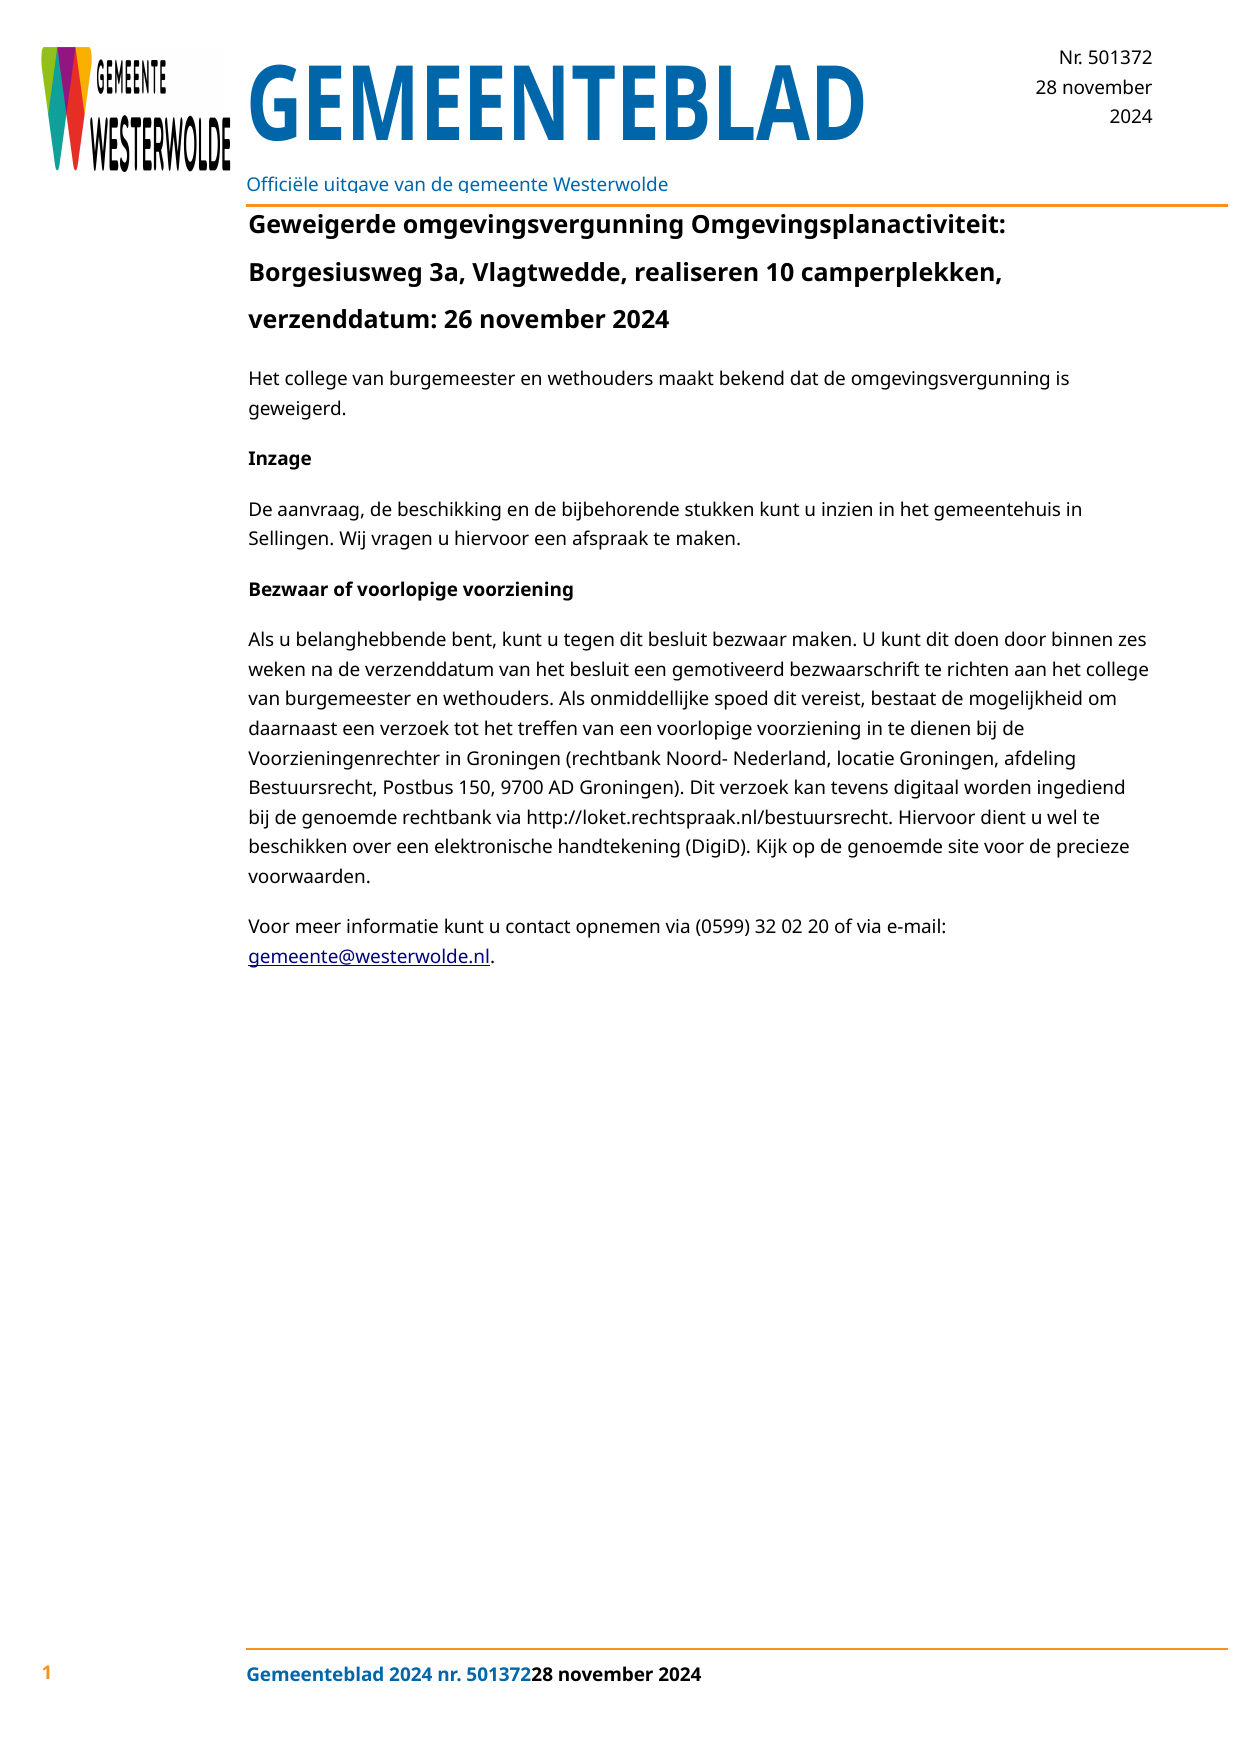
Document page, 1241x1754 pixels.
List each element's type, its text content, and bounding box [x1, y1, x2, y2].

text Inzage [248, 446, 1152, 471]
text Als u belanghebbende bent, kunt u tegen dit besluit bezwaar maken. U kunt dit doen door binnen zes weken na de verzenddatum van het besluit een gemotiveerd bezwaarschrift te richten aan het college van burgemeester en wethouders. Als onmiddellijke spoed dit vereist, bestaat de mogelijkheid om daarnaast een verzoek tot het treffen van een voorlopige voorziening in te dienen bij de Voorzieningenrechter in Groningen (rechtbank Noord- Nederland, locatie Groningen, afdeling Bestuursrecht, Postbus 150, 9700 AD Groningen). Dit verzoek kan tevens digitaal worden ingediend bij de genoemde rechtbank via http://loket.rechtspraak.nl/bestuursrecht. Hiervoor dient u wel te beschikken over een elektronische handtekening (DigiD). Kijk op de genoemde site voor de precieze voorwaarden. [248, 626, 1152, 889]
text Geweigerde omgevingsvergunning Omgevingsplanactiviteit: Borgesiusweg 3a, Vlagtwedde, realiseren 10 camperplekken, verzenddatum: 26 november 2024 [248, 207, 1152, 336]
text Bezwaar of voorlopige voorziening [248, 576, 1152, 602]
text De aanvraag, de beschikking en de bijbehorende stukken kunt u inzien in het gemeentehuis in Sellingen. Wij vragen u hiervoor een afspraak te maken. [248, 496, 1152, 551]
picture [41, 47, 231, 172]
text Voor meer informatie kunt u contact opnemen via (0599) 32 02 20 of via e-mail: gemeente@westerwolde.nl. [248, 913, 1152, 969]
text Het college van burgemeester en wethouders maakt bekend dat de omgevingsvergunning is geweigerd. [248, 366, 1152, 421]
